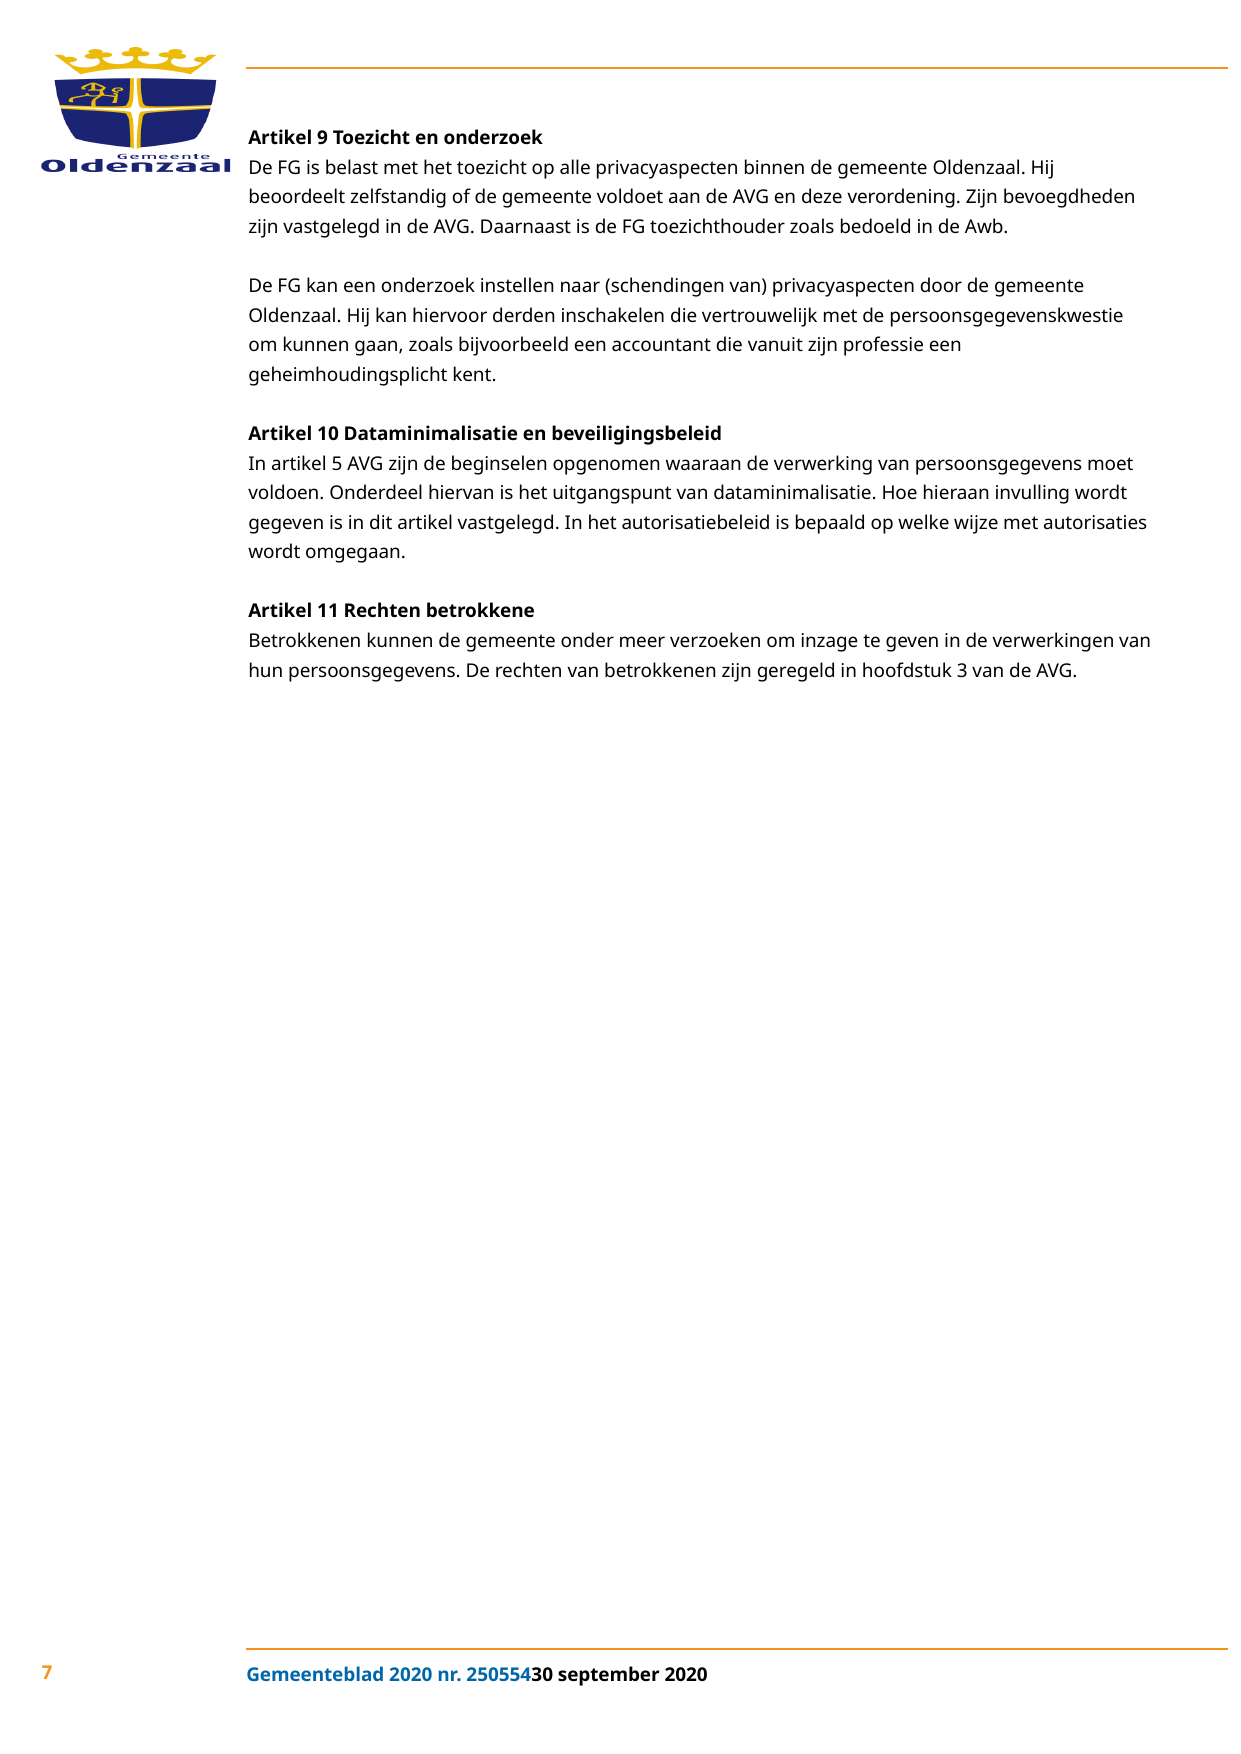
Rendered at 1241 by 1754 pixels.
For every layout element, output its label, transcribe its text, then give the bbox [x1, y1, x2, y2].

text Artikel 9 Toezicht en onderzoek [248, 124, 1152, 150]
text Artikel 10 Dataminimalisatie en beveiligingsbeleid [248, 420, 1152, 446]
text Betrokkenen kunnen de gemeente onder meer verzoeken om inzage te geven in de verwerkingen van hun persoonsgegevens. De rechten van betrokkenen zijn geregeld in hoofdstuk 3 van de AVG. [248, 627, 1152, 683]
text De FG kan een onderzoek instellen naar (schendingen van) privacyaspecten door de gemeente [248, 272, 1152, 298]
text De FG is belast met het toezicht op alle privacyaspecten binnen de gemeente Oldenzaal. Hij beoordeelt zelfstandig of de gemeente voldoet aan de AVG en deze verordening. Zijn bevoegdheden zijn vastgelegd in de AVG. Daarnaast is de FG toezichthouder zoals bedoeld in de Awb. [248, 154, 1152, 239]
text In artikel 5 AVG zijn de beginselen opgenomen waaraan de verwerking van persoonsgegevens moet voldoen. Onderdeel hiervan is het uitgangspunt van dataminimalisatie. Hoe hieraan invulling wordt gegeven is in dit artikel vastgelegd. In het autorisatiebeleid is bepaald op welke wijze met autorisaties wordt omgegaan. [248, 450, 1152, 564]
picture [41, 47, 231, 172]
text Artikel 11 Rechten betrokkene [248, 598, 1152, 623]
text Oldenzaal. Hij kan hiervoor derden inschakelen die vertrouwelijk met de persoonsgegevenskwestie om kunnen gaan, zoals bijvoorbeeld een accountant die vanuit zijn professie een geheimhoudingsplicht kent. [248, 302, 1152, 387]
